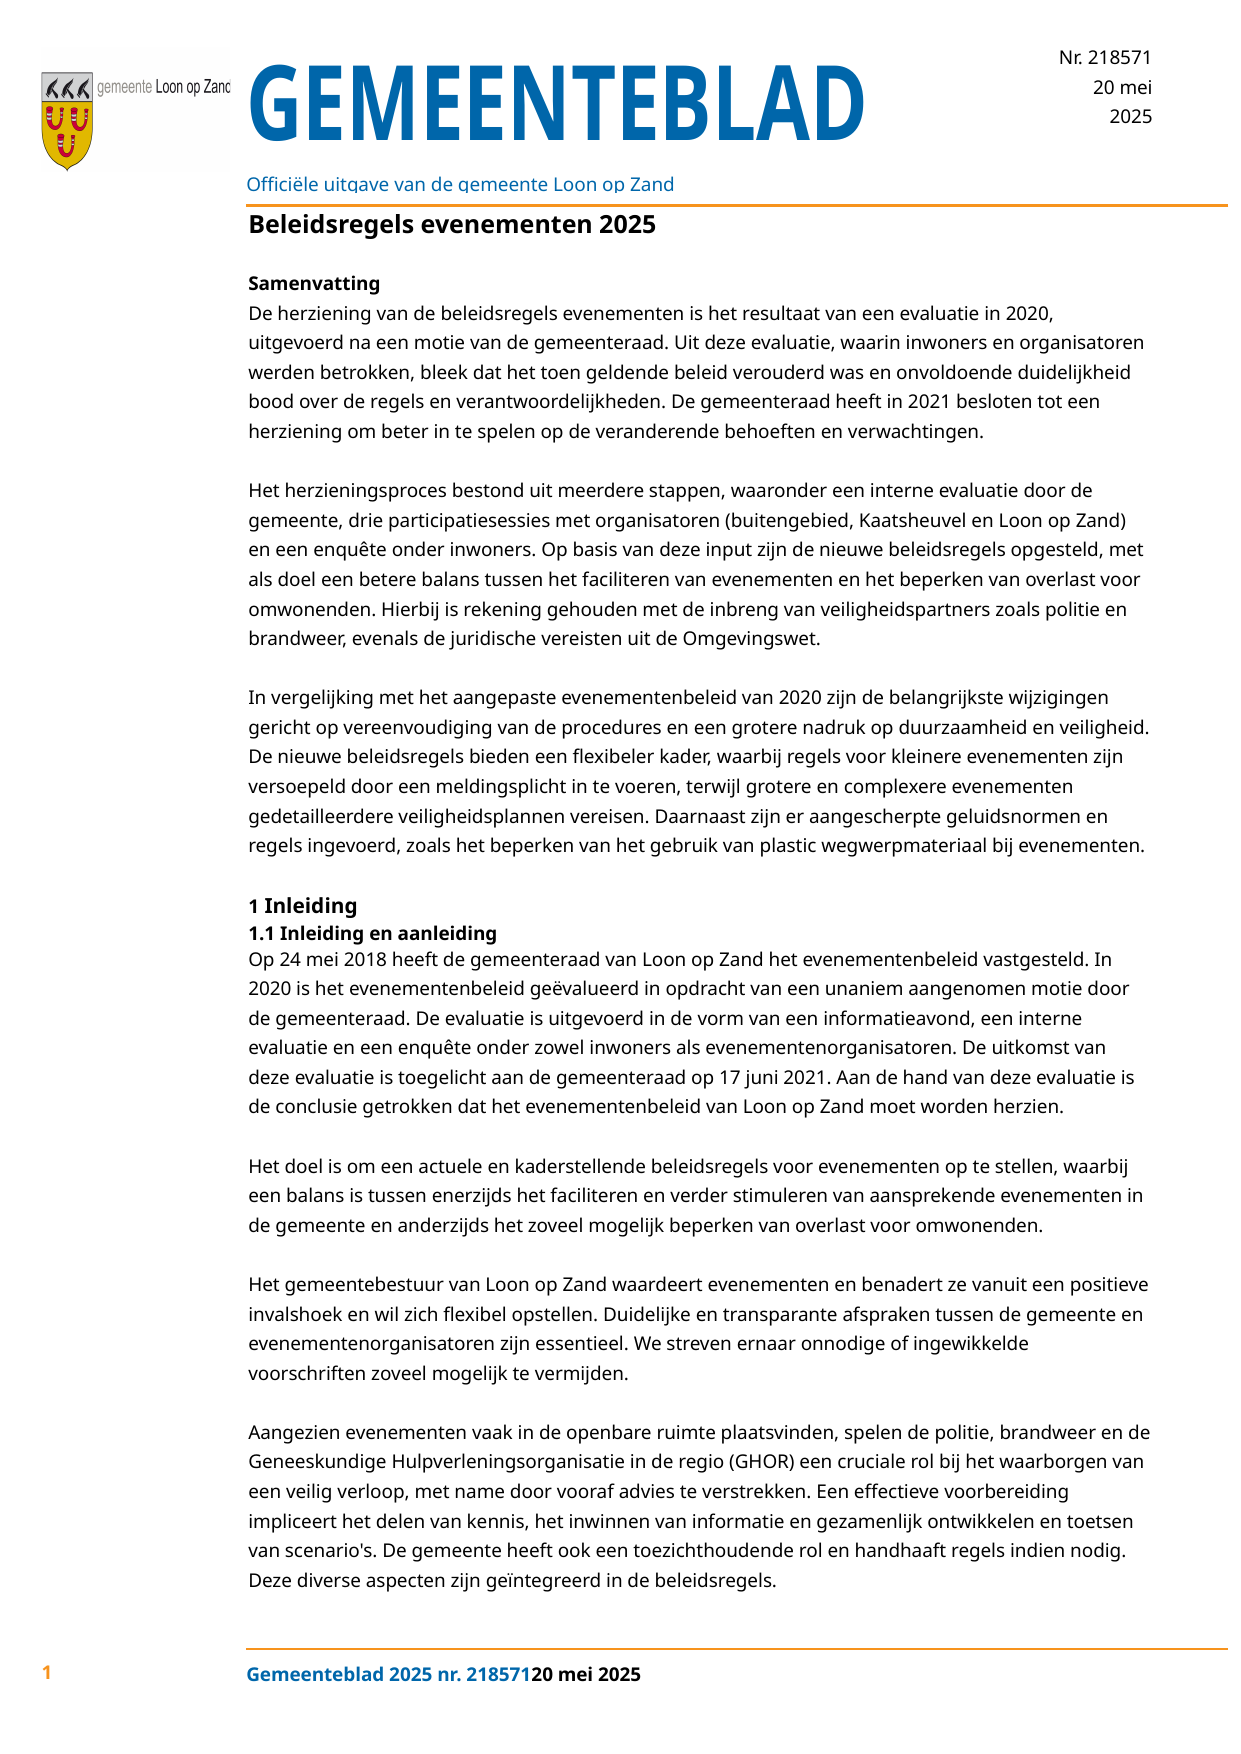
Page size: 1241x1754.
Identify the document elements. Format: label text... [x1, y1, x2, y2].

text De herziening van de beleidsregels evenementen is het resultaat van een evaluatie in 2020, uitgevoerd na een motie van de gemeenteraad. Uit deze evaluatie, waarin inwoners en organisatoren werden betrokken, bleek dat het toen geldende beleid verouderd was en onvoldoende duidelijkheid bood over de regels en verantwoordelijkheden. De gemeenteraad heeft in 2021 besloten tot een herziening om beter in te spelen op de veranderende behoeften en verwachtingen. [248, 300, 1152, 444]
text Aangezien evenementen vaak in de openbare ruimte plaatsvinden, spelen de politie, brandweer en de Geneeskundige Hulpverleningsorganisatie in de regio (GHOR) een cruciale rol bij het waarborgen van een veilig verloop, met name door vooraf advies te verstrekken. Een effectieve voorbereiding impliceert het delen van kennis, het inwinnen van informatie en gezamenlijk ontwikkelen en toetsen van scenario's. De gemeente heeft ook een toezichthoudende rol en handhaaft regels indien nodig. Deze diverse aspecten zijn geïntegreerd in de beleidsregels. [248, 1419, 1152, 1593]
text 1.1 Inleiding en aanleiding [248, 920, 1152, 946]
text Het doel is om een actuele en kaderstellende beleidsregels voor evenementen op te stellen, waarbij een balans is tussen enerzijds het faciliteren en verder stimuleren van aansprekende evenementen in de gemeente en anderzijds het zoveel mogelijk beperken van overlast voor omwonenden. [248, 1153, 1152, 1238]
text 1 Inleiding [248, 892, 1152, 920]
text Op 24 mei 2018 heeft de gemeenteraad van Loon op Zand het evenementenbeleid vastgesteld. In 2020 is het evenementenbeleid geëvalueerd in opdracht van een unaniem aangenomen motie door de gemeenteraad. De evaluatie is uitgevoerd in de vorm van een informatieavond, een interne evaluatie en een enquête onder zowel inwoners als evenementenorganisatoren. De uitkomst van deze evaluatie is toegelicht aan de gemeenteraad op 17 juni 2021. Aan de hand van deze evaluatie is de conclusie getrokken dat het evenementenbeleid van Loon op Zand moet worden herzien. [248, 946, 1152, 1119]
text Samenvatting [248, 270, 1152, 296]
text Het gemeentebestuur van Loon op Zand waardeert evenementen en benadert ze vanuit een positieve invalshoek en wil zich flexibel opstellen. Duidelijke en transparante afspraken tussen de gemeente en evenementenorganisatoren zijn essentieel. We streven ernaar onnodige of ingewikkelde voorschriften zoveel mogelijk te vermijden. [248, 1271, 1152, 1386]
text Beleidsregels evenementen 2025 [248, 207, 1152, 241]
text In vergelijking met het aangepaste evenementenbeleid van 2020 zijn de belangrijkste wijzigingen gericht op vereenvoudiging van de procedures en een grotere nadruk op duurzaamheid en veiligheid. De nieuwe beleidsregels bieden een flexibeler kader, waarbij regels voor kleinere evenementen zijn versoepeld door een meldingsplicht in te voeren, terwijl grotere en complexere evenementen gedetailleerdere veiligheidsplannen vereisen. Daarnaast zijn er aangescherpte geluidsnormen en regels ingevoerd, zoals het beperken van het gebruik van plastic wegwerpmateriaal bij evenementen. [248, 684, 1152, 858]
picture [41, 47, 231, 172]
text Het herzieningsproces bestond uit meerdere stappen, waaronder een interne evaluatie door de gemeente, drie participatiesessies met organisatoren (buitengebied, Kaatsheuvel en Loon op Zand) en een enquête onder inwoners. Op basis van deze input zijn de nieuwe beleidsregels opgesteld, met als doel een betere balans tussen het faciliteren van evenementen en het beperken van overlast voor omwonenden. Hierbij is rekening gehouden met de inbreng van veiligheidspartners zoals politie en brandweer, evenals de juridische vereisten uit de Omgevingswet. [248, 477, 1152, 651]
